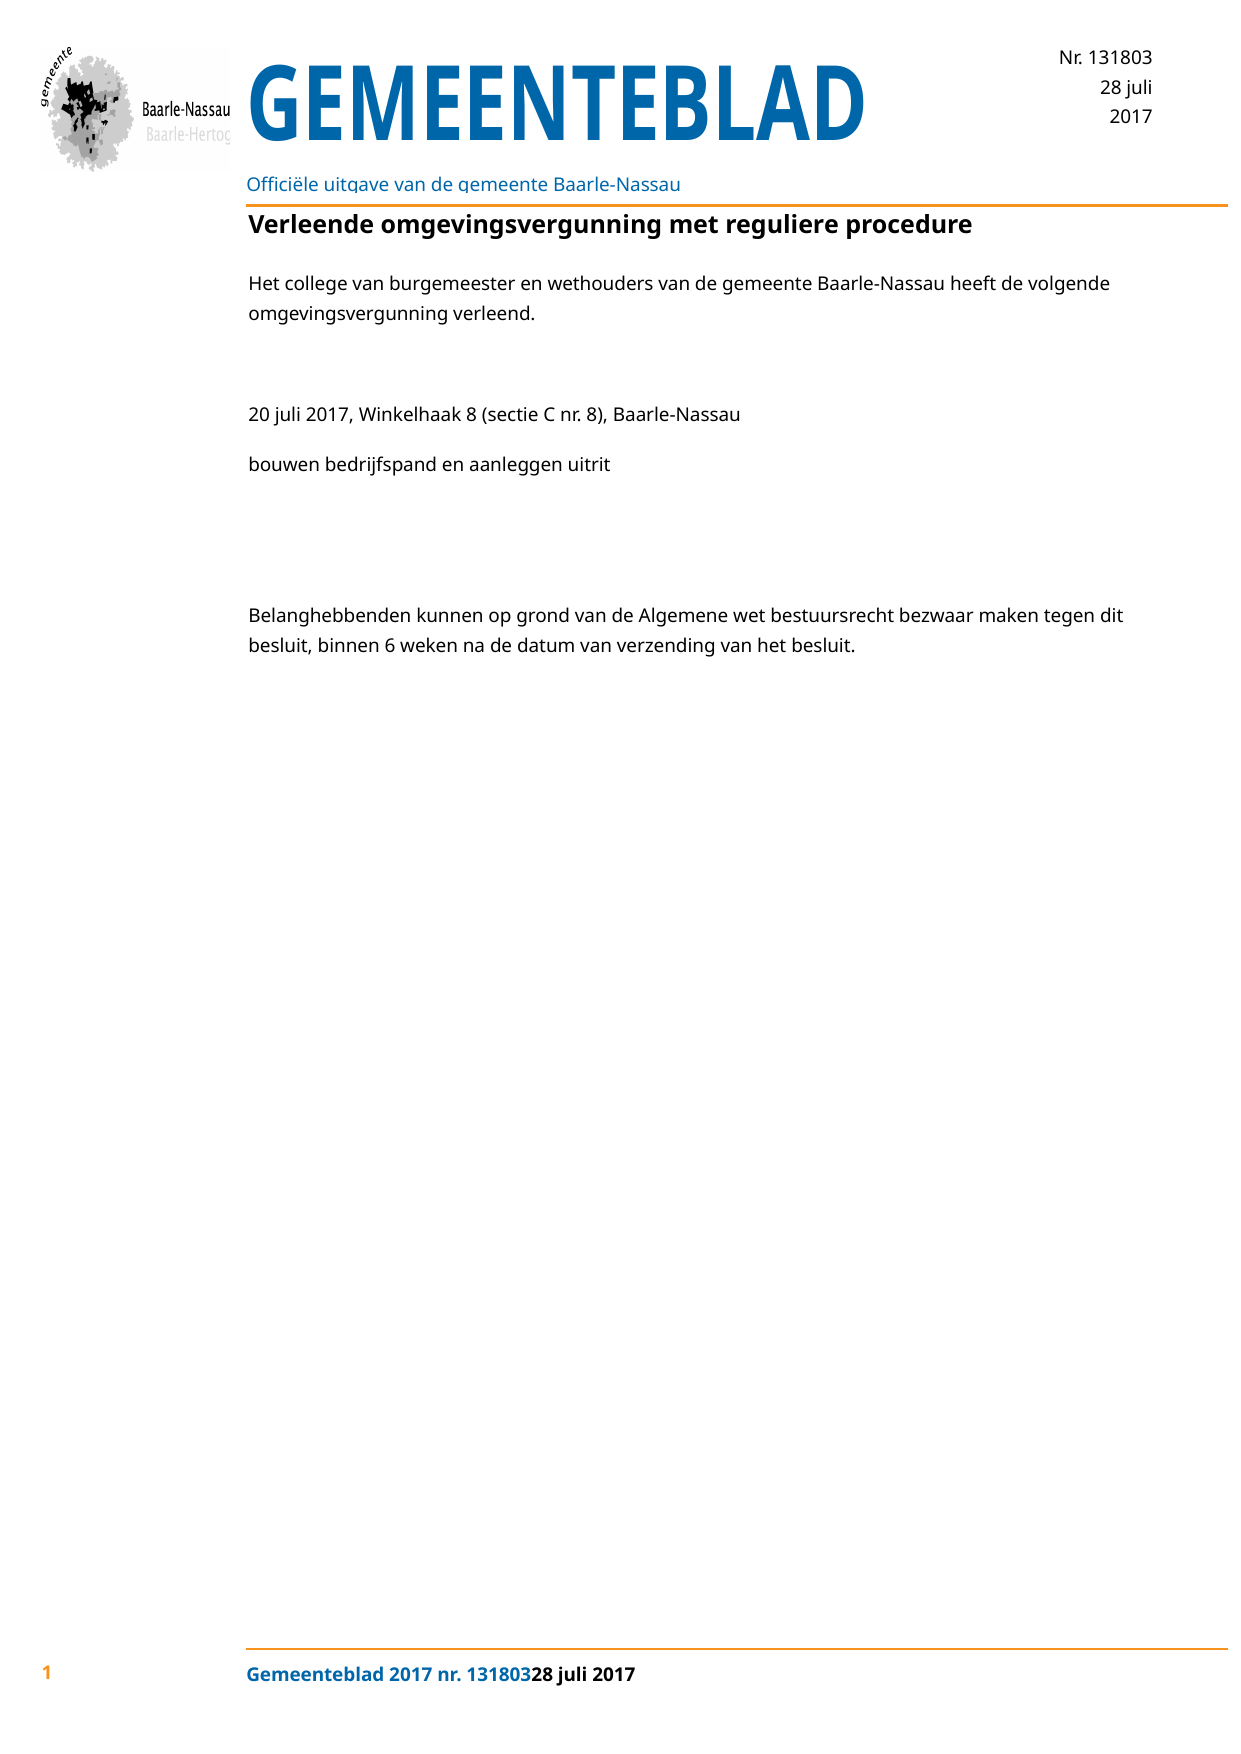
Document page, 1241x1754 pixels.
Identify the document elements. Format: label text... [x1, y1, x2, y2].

text Het college van burgemeester en wethouders van de gemeente Baarle-Nassau heeft de volgende omgevingsvergunning verleend. [248, 270, 1152, 326]
text bouwen bedrijfspand en aanleggen uitrit [248, 451, 1152, 477]
text Verleende omgevingsvergunning met reguliere procedure [248, 207, 1152, 241]
text Belanghebbenden kunnen op grond van de Algemene wet bestuursrecht bezwaar maken tegen dit besluit, binnen 6 weken na de datum van verzending van het besluit. [248, 602, 1152, 658]
picture [41, 47, 231, 172]
text 20 juli 2017, Winkelhaak 8 (sectie C nr. 8), Baarle-Nassau [248, 401, 1152, 426]
